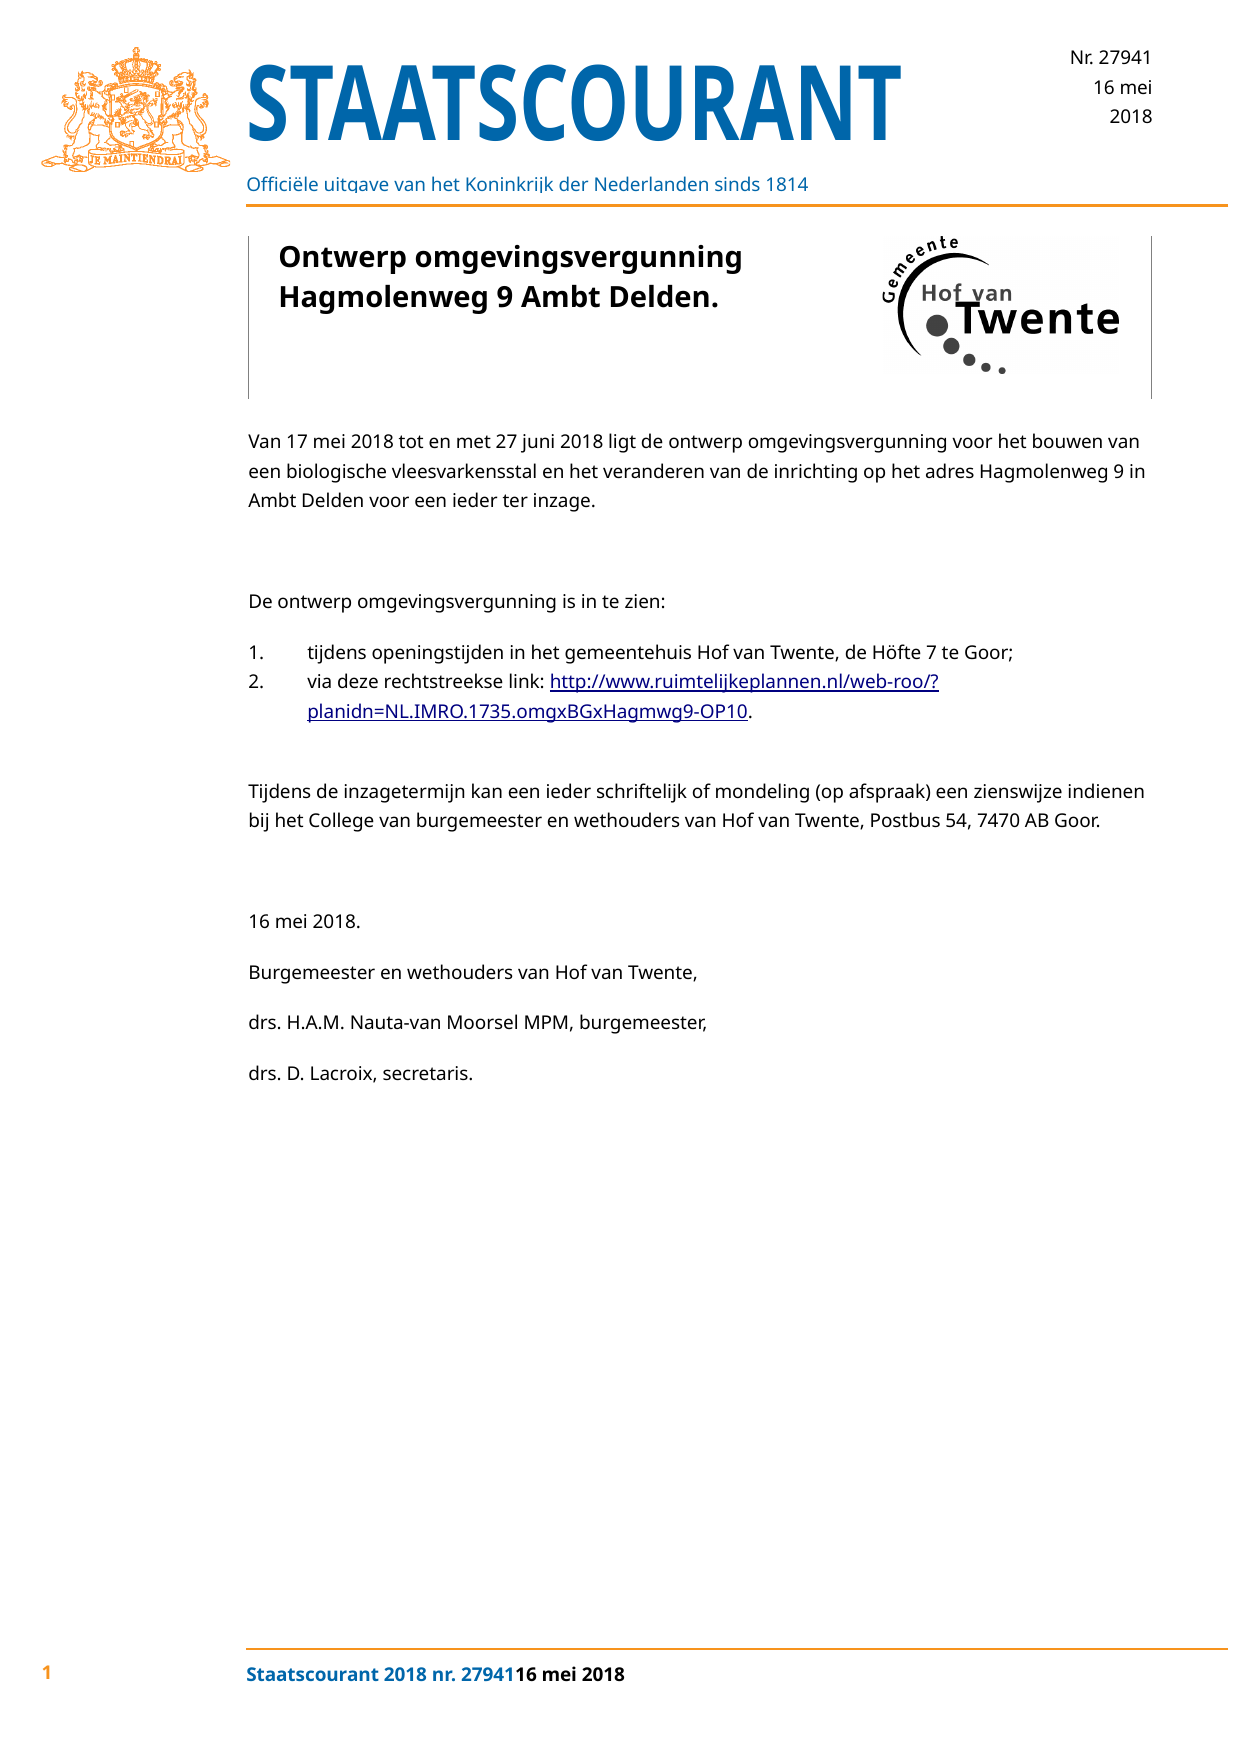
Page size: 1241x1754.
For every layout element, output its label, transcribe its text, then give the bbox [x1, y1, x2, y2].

text drs. D. Lacroix, secretaris. [248, 1060, 1152, 1085]
text drs. H.A.M. Nauta-van Moorsel MPM, burgemeester, [248, 1009, 1152, 1035]
text Tijdens de inzagetermijn kan een ieder schriftelijk of mondeling (op afspraak) een zienswijze indienen bij het College van burgemeester en wethouders van Hof van Twente, Postbus 54, 7470 AB Goor. [248, 778, 1152, 833]
list tijdens openingstijden in het gemeentehuis Hof van Twente, de Höfte 7 te Goor; [248, 639, 1152, 664]
list via deze rechtstreekse link: http://www.ruimtelijkeplannen.nl/web-roo/?planidn=NL.IMRO.1735.omgxBGxHagmwg9-OP10. [248, 668, 1152, 724]
text 16 mei 2018. [248, 908, 1152, 934]
text Burgemeester en wethouders van Hof van Twente, [248, 959, 1152, 984]
picture [882, 236, 1119, 374]
table_header Ontwerp omgevingsvergunning Hagmolenweg 9 Ambt Delden. [249, 236, 850, 399]
picture [41, 47, 231, 172]
text Van 17 mei 2018 tot en met 27 juni 2018 ligt de ontwerp omgevingsvergunning voor het bouwen van een biologische vleesvarkensstal en het veranderen van de inrichting op het adres Hagmolenweg 9 in Ambt Delden voor een ieder ter inzage. [248, 428, 1152, 513]
table_header [850, 236, 1151, 399]
text De ontwerp omgevingsvergunning is in te zien: [248, 588, 1152, 614]
